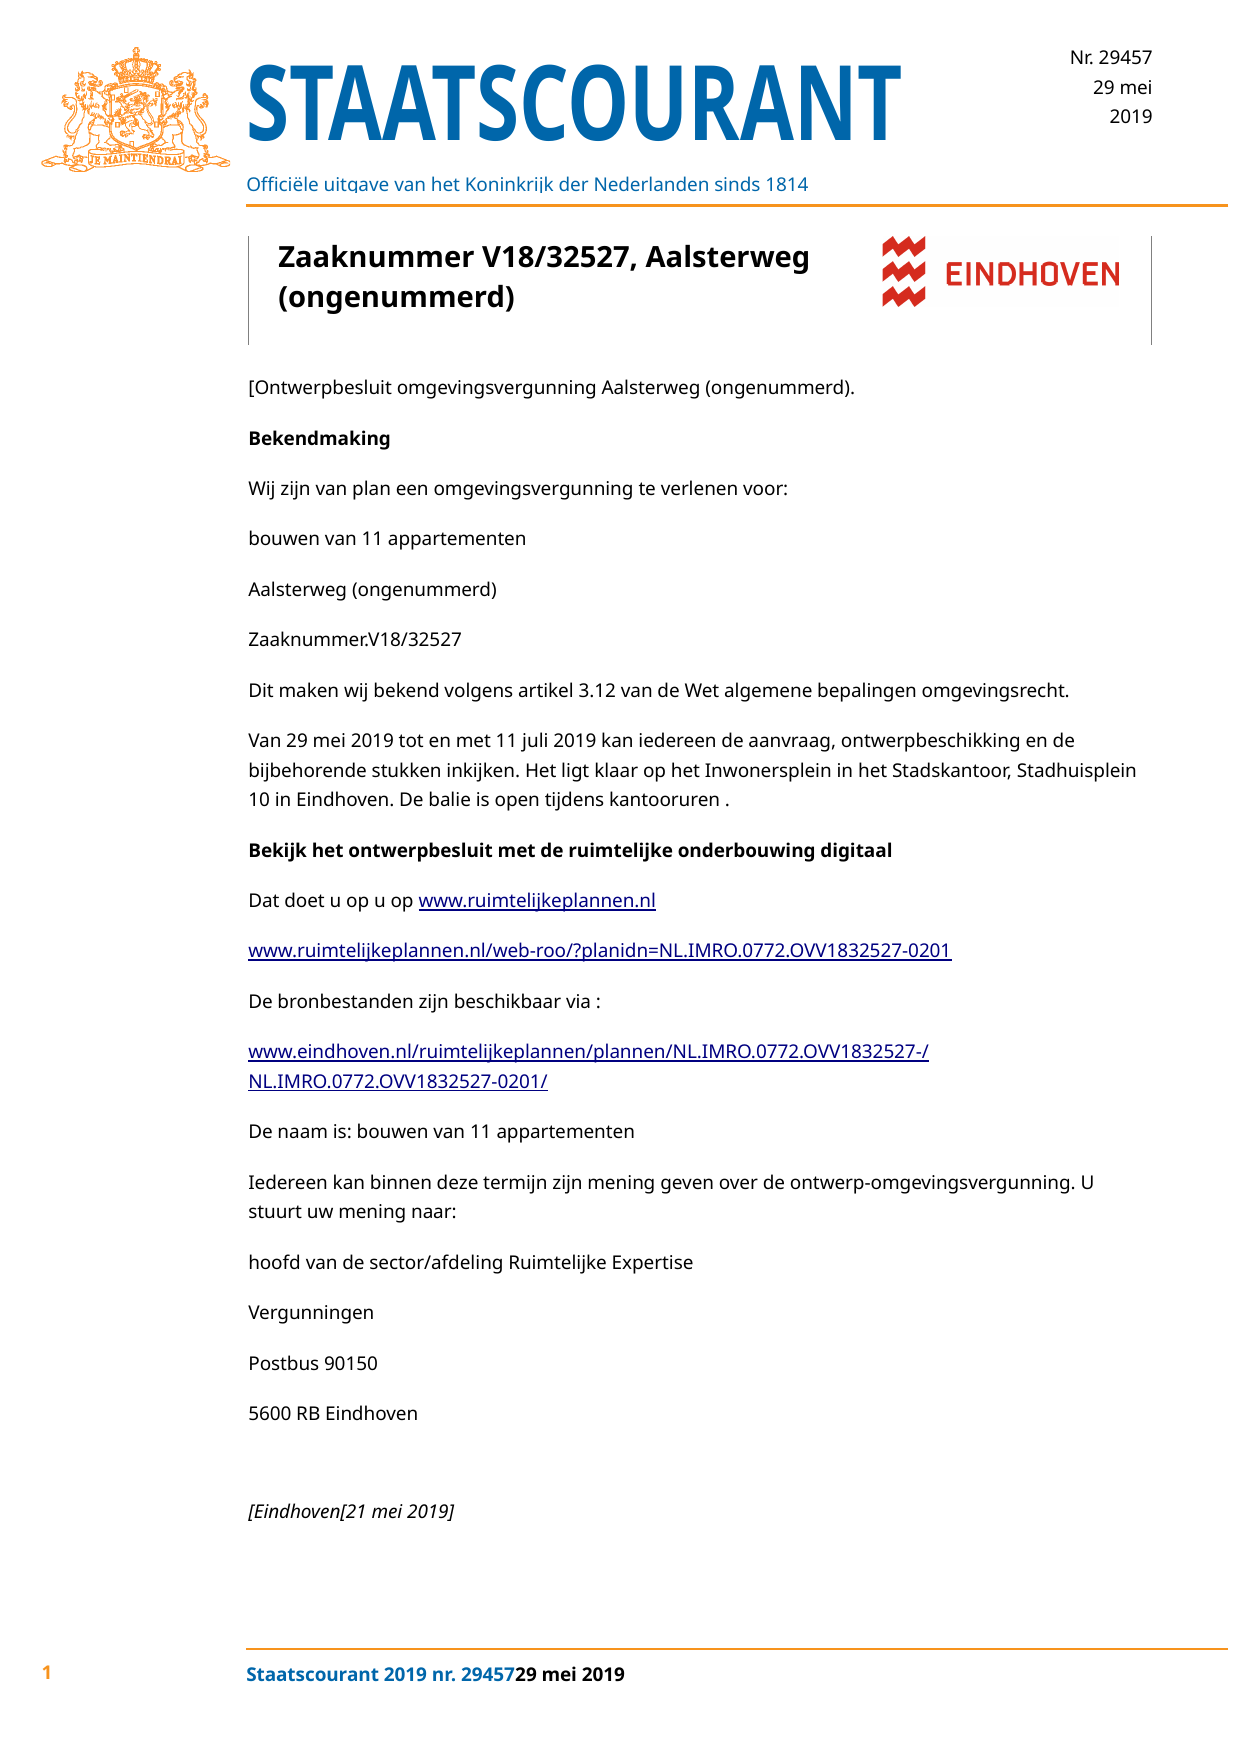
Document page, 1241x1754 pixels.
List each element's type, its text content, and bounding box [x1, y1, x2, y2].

text De naam is: bouwen van 11 appartementen [248, 1118, 1152, 1144]
text Dat doet u op u op www.ruimtelijkeplannen.nl [248, 887, 1152, 913]
text Aalsterweg (ongenummerd) [248, 576, 1152, 602]
table_header Zaaknummer V18/32527, Aalsterweg (ongenummerd) [249, 236, 850, 345]
text Iedereen kan binnen deze termijn zijn mening geven over de ontwerp-omgevingsvergunning. U stuurt uw mening naar: [248, 1169, 1152, 1224]
text www.eindhoven.nl/ruimtelijkeplannen/plannen/NL.IMRO.0772.OVV1832527-/NL.IMRO.0772.OVV1832527-0201/ [248, 1038, 1152, 1094]
text Bekijk het ontwerpbesluit met de ruimtelijke onderbouwing digitaal [248, 837, 1152, 862]
text www.ruimtelijkeplannen.nl/web-roo/?planidn=NL.IMRO.0772.OVV1832527-0201 [248, 938, 1152, 963]
text hoofd van de sector/afdeling Ruimtelijke Expertise [248, 1249, 1152, 1274]
text Wij zijn van plan een omgevingsvergunning te verlenen voor: [248, 475, 1152, 501]
text [Eindhoven[21 mei 2019] [248, 1498, 1152, 1524]
text Zaaknummer.V18/32527 [248, 626, 1152, 652]
text De bronbestanden zijn beschikbaar via : [248, 988, 1152, 1014]
text [Ontwerpbesluit omgevingsvergunning Aalsterweg (ongenummerd). [248, 374, 1152, 400]
text Postbus 90150 [248, 1350, 1152, 1375]
text Vergunningen [248, 1299, 1152, 1325]
picture [41, 47, 231, 172]
text 5600 RB Eindhoven [248, 1400, 1152, 1426]
picture [882, 236, 1119, 307]
text Dit maken wij bekend volgens artikel 3.12 van de Wet algemene bepalingen omgevingsrecht. [248, 677, 1152, 702]
table_header [850, 236, 1151, 345]
text Van 29 mei 2019 tot en met 11 juli 2019 kan iedereen de aanvraag, ontwerpbeschikking en de bijbehorende stukken inkijken. Het ligt klaar op het Inwonersplein in het Stadskantoor, Stadhuisplein 10 in Eindhoven. De balie is open tijdens kantooruren . [248, 727, 1152, 812]
text bouwen van 11 appartementen [248, 526, 1152, 551]
text Bekendmaking [248, 425, 1152, 450]
